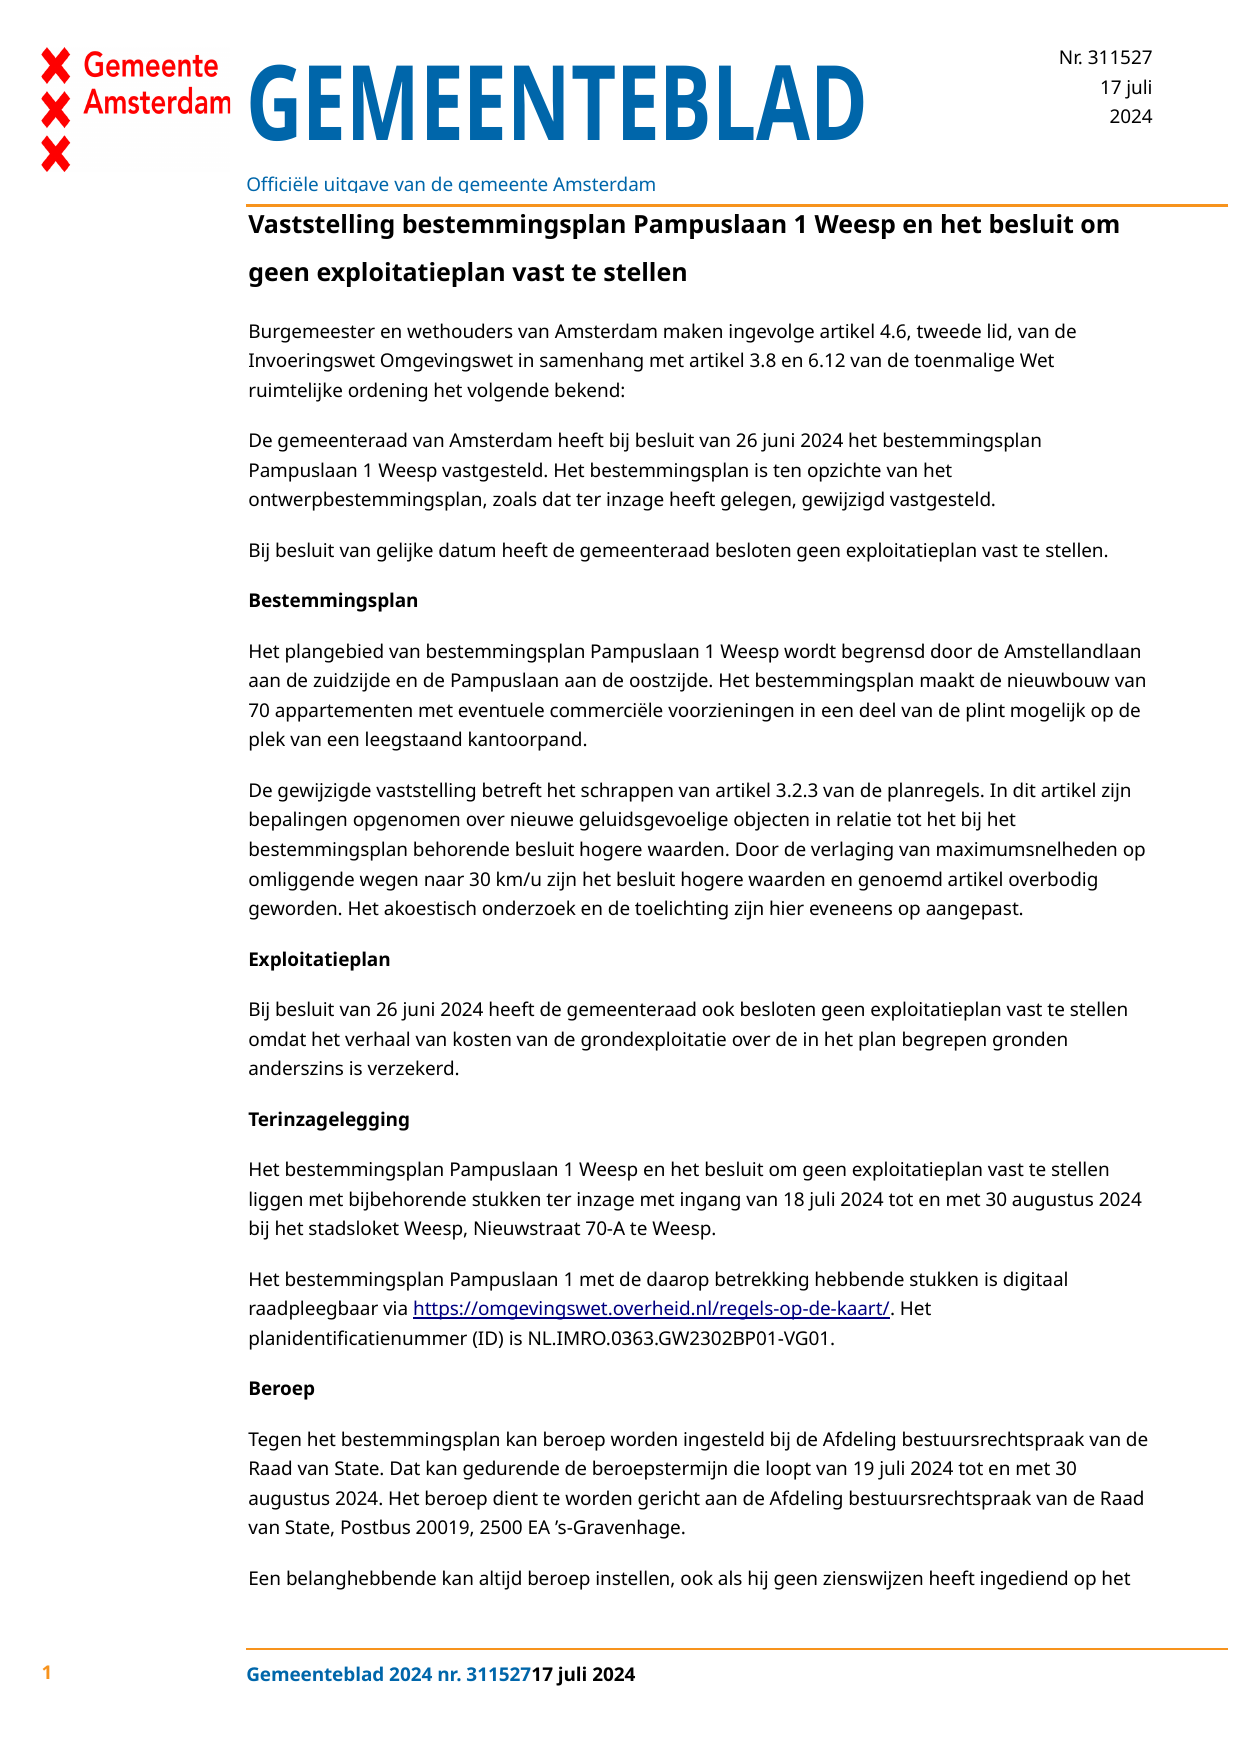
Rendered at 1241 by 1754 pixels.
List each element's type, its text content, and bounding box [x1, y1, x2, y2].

text Bij besluit van 26 juni 2024 heeft de gemeenteraad ook besloten geen exploitatieplan vast te stellen omdat het verhaal van kosten van de grondexploitatie over de in het plan begrepen gronden anderszins is verzekerd. [248, 996, 1152, 1081]
text Tegen het bestemmingsplan kan beroep worden ingesteld bij de Afdeling bestuursrechtspraak van de Raad van State. Dat kan gedurende de beroepstermijn die loopt van 19 juli 2024 tot en met 30 augustus 2024. Het beroep dient te worden gericht aan de Afdeling bestuursrechtspraak van de Raad van State, Postbus 20019, 2500 EA ’s-Gravenhage. [248, 1426, 1152, 1540]
text Het bestemmingsplan Pampuslaan 1 met de daarop betrekking hebbende stukken is digitaal raadpleegbaar via https://omgevingswet.overheid.nl/regels-op-de-kaart/. Het planidentificatienummer (ID) is NL.IMRO.0363.GW2302BP01-VG01. [248, 1266, 1152, 1351]
picture [41, 47, 231, 172]
text Bestemmingsplan [248, 587, 1152, 613]
text Een belanghebbende kan altijd beroep instellen, ook als hij geen zienswijzen heeft ingediend op het [248, 1565, 1152, 1591]
text Vaststelling bestemmingsplan Pampuslaan 1 Weesp en het besluit om geen exploitatieplan vast te stellen [248, 207, 1152, 288]
text Bij besluit van gelijke datum heeft de gemeenteraad besloten geen exploitatieplan vast te stellen. [248, 537, 1152, 563]
text Het plangebied van bestemmingsplan Pampuslaan 1 Weesp wordt begrensd door de Amstellandlaan aan de zuidzijde en de Pampuslaan aan de oostzijde. Het bestemmingsplan maakt de nieuwbouw van 70 appartementen met eventuele commerciële voorzieningen in een deel van de plint mogelijk op de plek van een leegstaand kantoorpand. [248, 638, 1152, 752]
text Burgemeester en wethouders van Amsterdam maken ingevolge artikel 4.6, tweede lid, van de Invoeringswet Omgevingswet in samenhang met artikel 3.8 en 6.12 van de toenmalige Wet ruimtelijke ordening het volgende bekend: [248, 318, 1152, 403]
text Terinzagelegging [248, 1106, 1152, 1132]
text Beroep [248, 1375, 1152, 1401]
text Exploitatieplan [248, 946, 1152, 972]
text De gewijzigde vaststelling betreft het schrappen van artikel 3.2.3 van de planregels. In dit artikel zijn bepalingen opgenomen over nieuwe geluidsgevoelige objecten in relatie tot het bij het bestemmingsplan behorende besluit hogere waarden. Door de verlaging van maximumsnelheden op omliggende wegen naar 30 km/u zijn het besluit hogere waarden en genoemd artikel overbodig geworden. Het akoestisch onderzoek en de toelichting zijn hier eveneens op aangepast. [248, 777, 1152, 921]
text De gemeenteraad van Amsterdam heeft bij besluit van 26 juni 2024 het bestemmingsplan Pampuslaan 1 Weesp vastgesteld. Het bestemmingsplan is ten opzichte van het ontwerpbestemmingsplan, zoals dat ter inzage heeft gelegen, gewijzigd vastgesteld. [248, 427, 1152, 512]
text Het bestemmingsplan Pampuslaan 1 Weesp en het besluit om geen exploitatieplan vast te stellen liggen met bijbehorende stukken ter inzage met ingang van 18 juli 2024 tot en met 30 augustus 2024 bij het stadsloket Weesp, Nieuwstraat 70-A te Weesp. [248, 1156, 1152, 1241]
